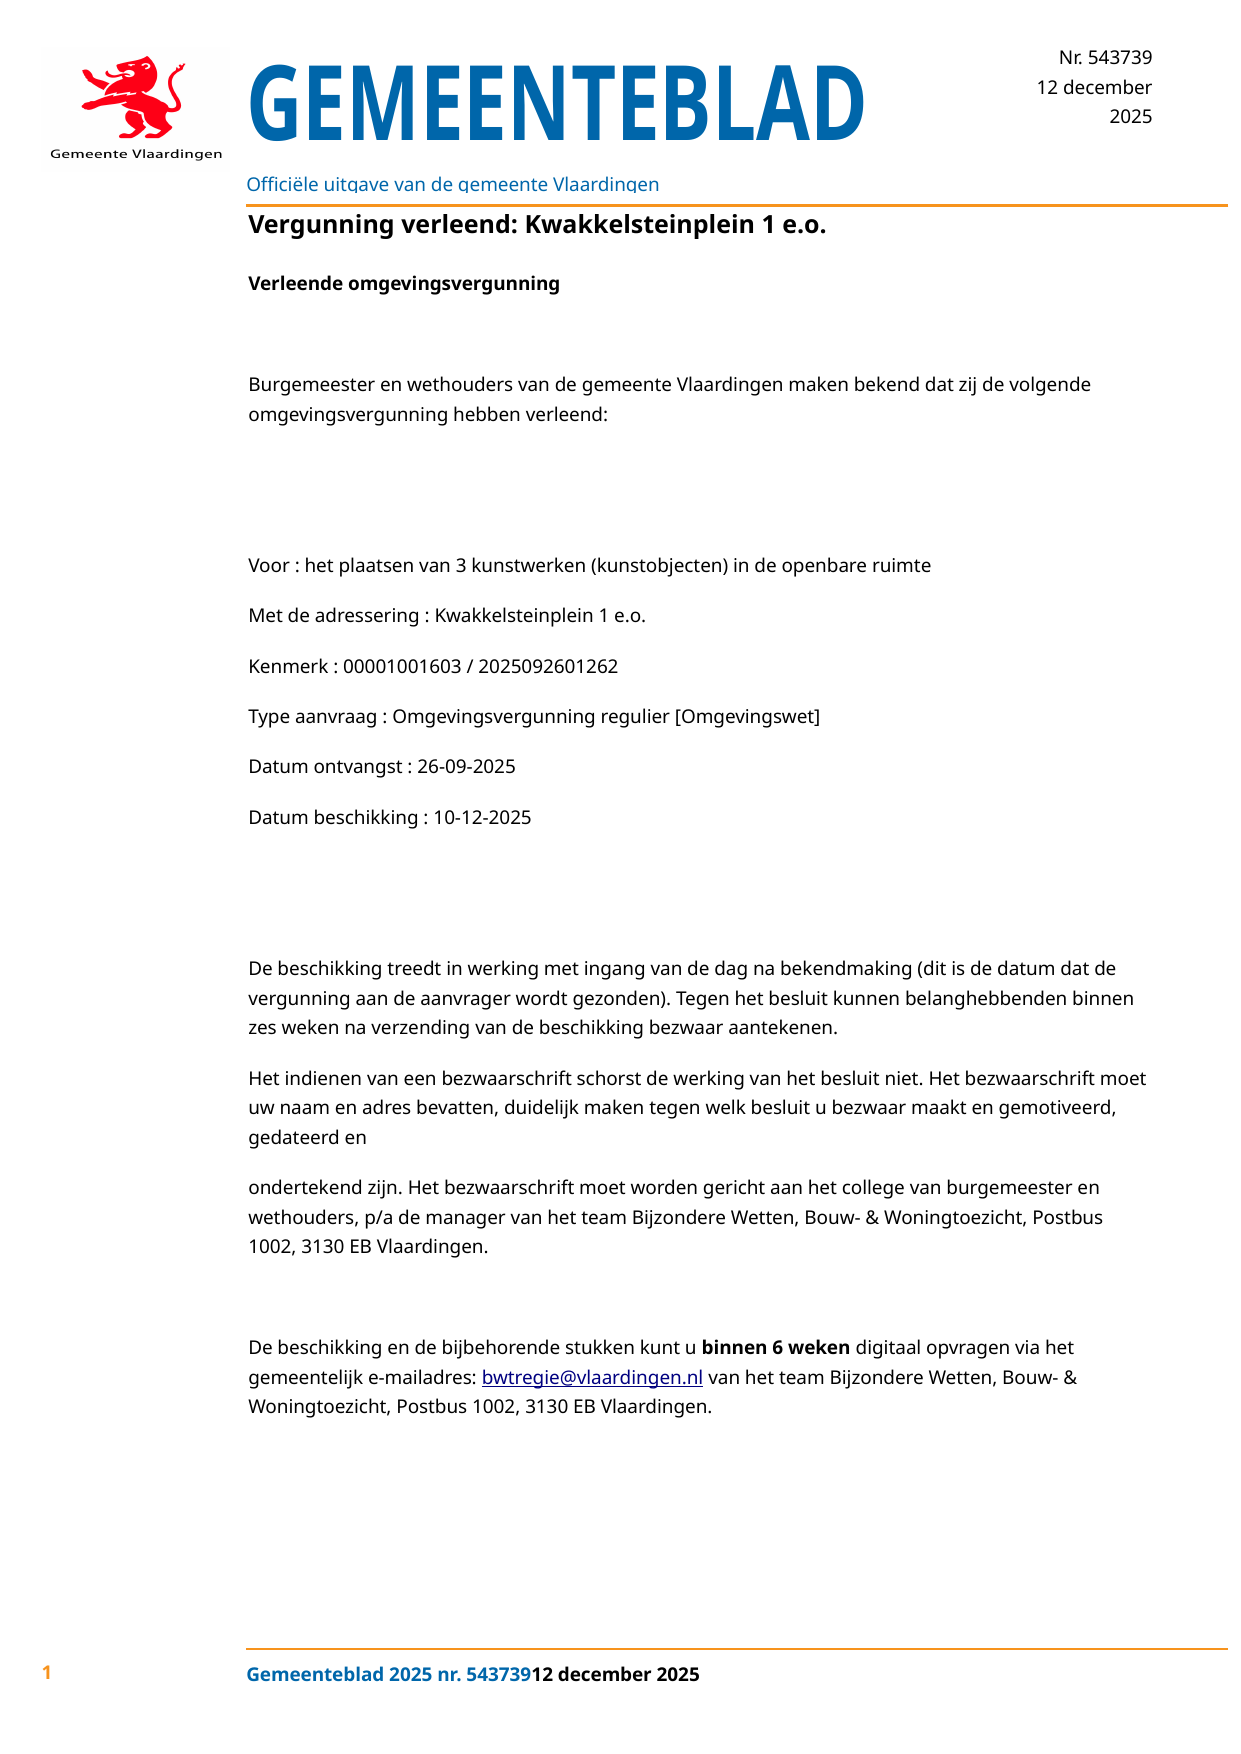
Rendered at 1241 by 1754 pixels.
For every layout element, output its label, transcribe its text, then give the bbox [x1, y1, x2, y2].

text Type aanvraag : Omgevingsvergunning regulier [Omgevingswet] [248, 703, 1152, 729]
text Verleende omgevingsvergunning [248, 270, 1152, 296]
text ondertekend zijn. Het bezwaarschrift moet worden gericht aan het college van burgemeester en wethouders, p/a de manager van het team Bijzondere Wetten, Bouw- & Woningtoezicht, Postbus 1002, 3130 EB Vlaardingen. [248, 1174, 1152, 1259]
text Burgemeester en wethouders van de gemeente Vlaardingen maken bekend dat zij de volgende omgevingsvergunning hebben verleend: [248, 371, 1152, 426]
text Voor : het plaatsen van 3 kunstwerken (kunstobjecten) in de openbare ruimte [248, 552, 1152, 578]
text Met de adressering : Kwakkelsteinplein 1 e.o. [248, 602, 1152, 628]
text Kenmerk : 00001001603 / 2025092601262 [248, 653, 1152, 678]
text De beschikking treedt in werking met ingang van de dag na bekendmaking (dit is de datum dat de vergunning aan de aanvrager wordt gezonden). Tegen het besluit kunnen belanghebbenden binnen zes weken na verzending van de beschikking bezwaar aantekenen. [248, 955, 1152, 1040]
text Datum beschikking : 10-12-2025 [248, 804, 1152, 830]
text Datum ontvangst : 26-09-2025 [248, 754, 1152, 779]
text De beschikking en de bijbehorende stukken kunt u binnen 6 weken digitaal opvragen via het gemeentelijk e-mailadres: bwtregie@vlaardingen.nl van het team Bijzondere Wetten, Bouw- & Woningtoezicht, Postbus 1002, 3130 EB Vlaardingen. [248, 1334, 1152, 1419]
text Het indienen van een bezwaarschrift schorst de werking van het besluit niet. Het bezwaarschrift moet uw naam en adres bevatten, duidelijk maken tegen welk besluit u bezwaar maakt en gemotiveerd, gedateerd en [248, 1065, 1152, 1150]
picture [41, 47, 231, 172]
text Vergunning verleend: Kwakkelsteinplein 1 e.o. [248, 207, 1152, 241]
